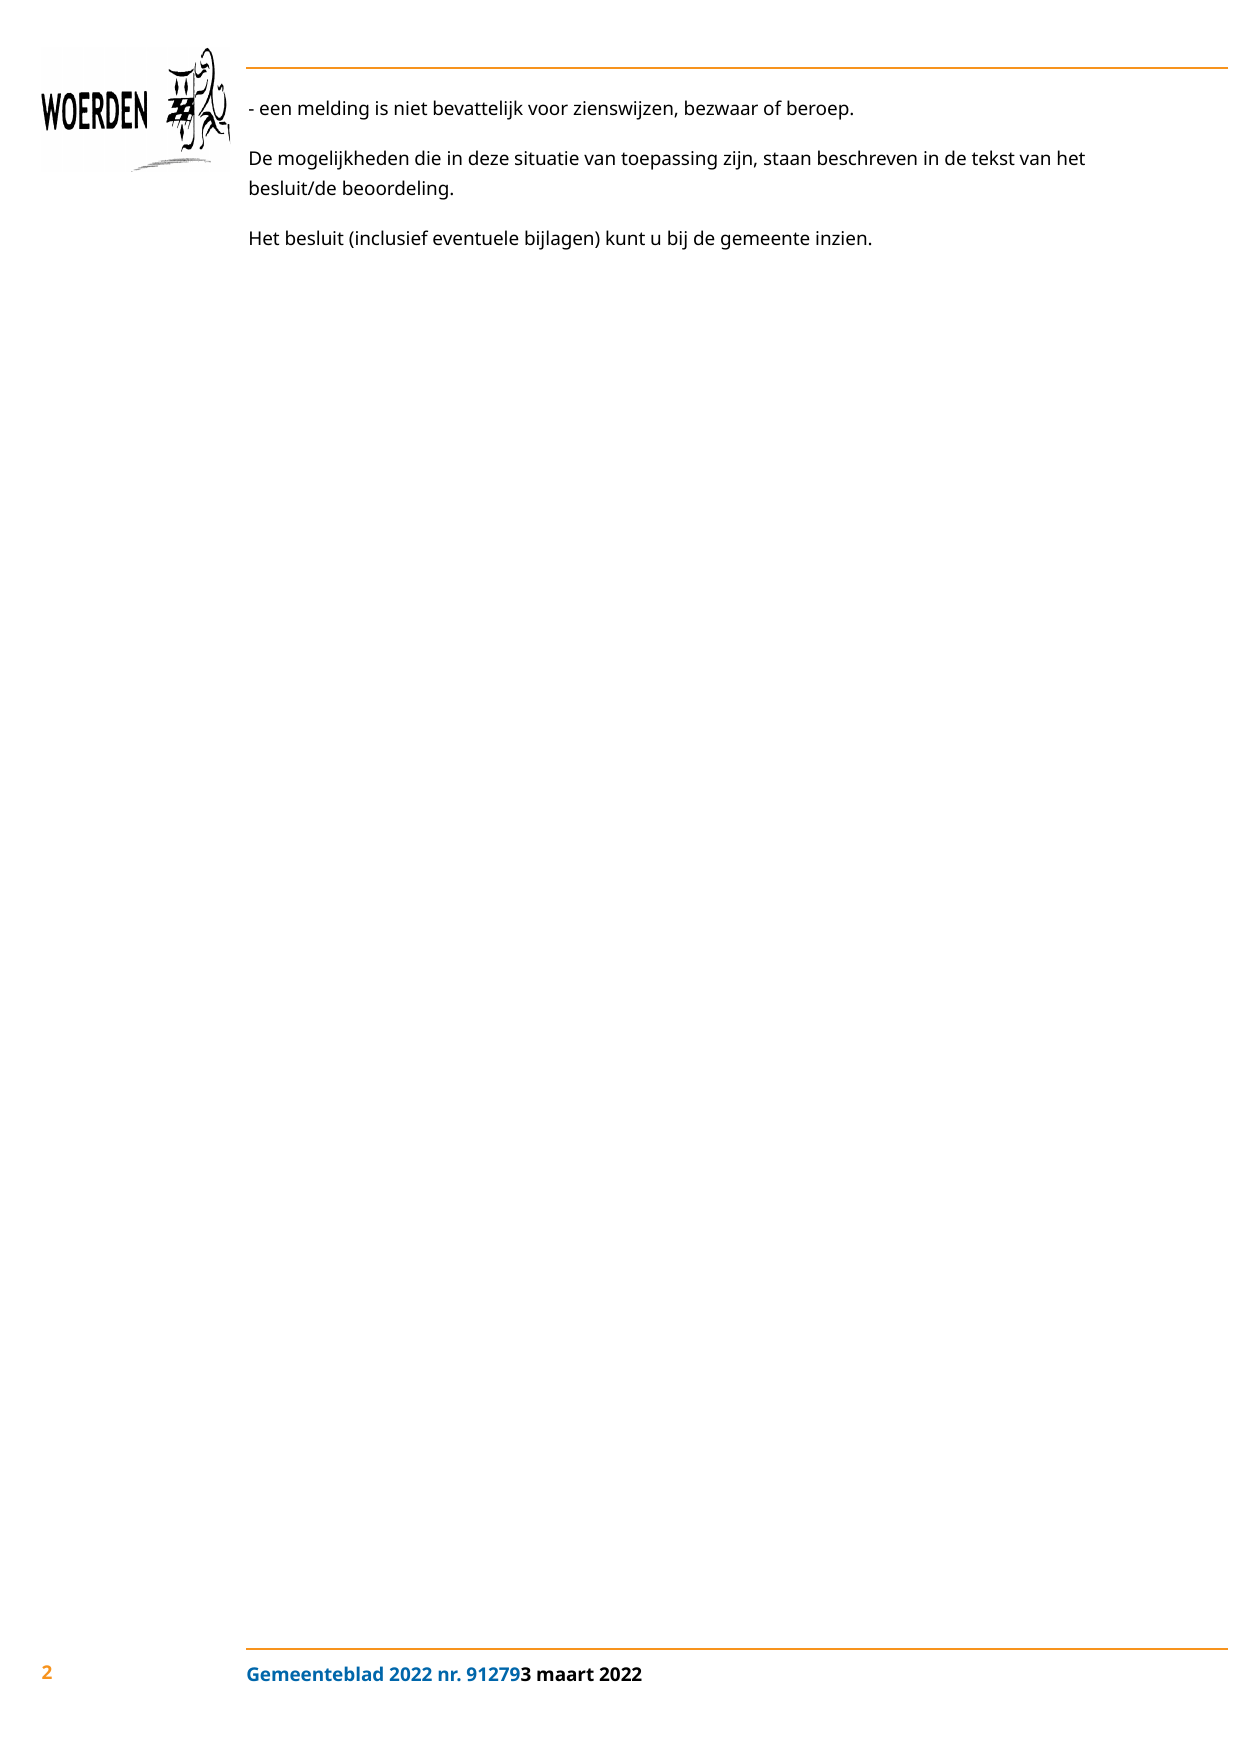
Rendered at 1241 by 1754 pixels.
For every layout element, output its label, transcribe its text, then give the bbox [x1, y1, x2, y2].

text Het besluit (inclusief eventuele bijlagen) kunt u bij de gemeente inzien. [248, 225, 1152, 251]
text De mogelijkheden die in deze situatie van toepassing zijn, staan beschreven in de tekst van het besluit/de beoordeling. [248, 145, 1152, 201]
text - een melding is niet bevattelijk voor zienswijzen, bezwaar of beroep. [248, 95, 1152, 121]
picture [41, 47, 231, 172]
